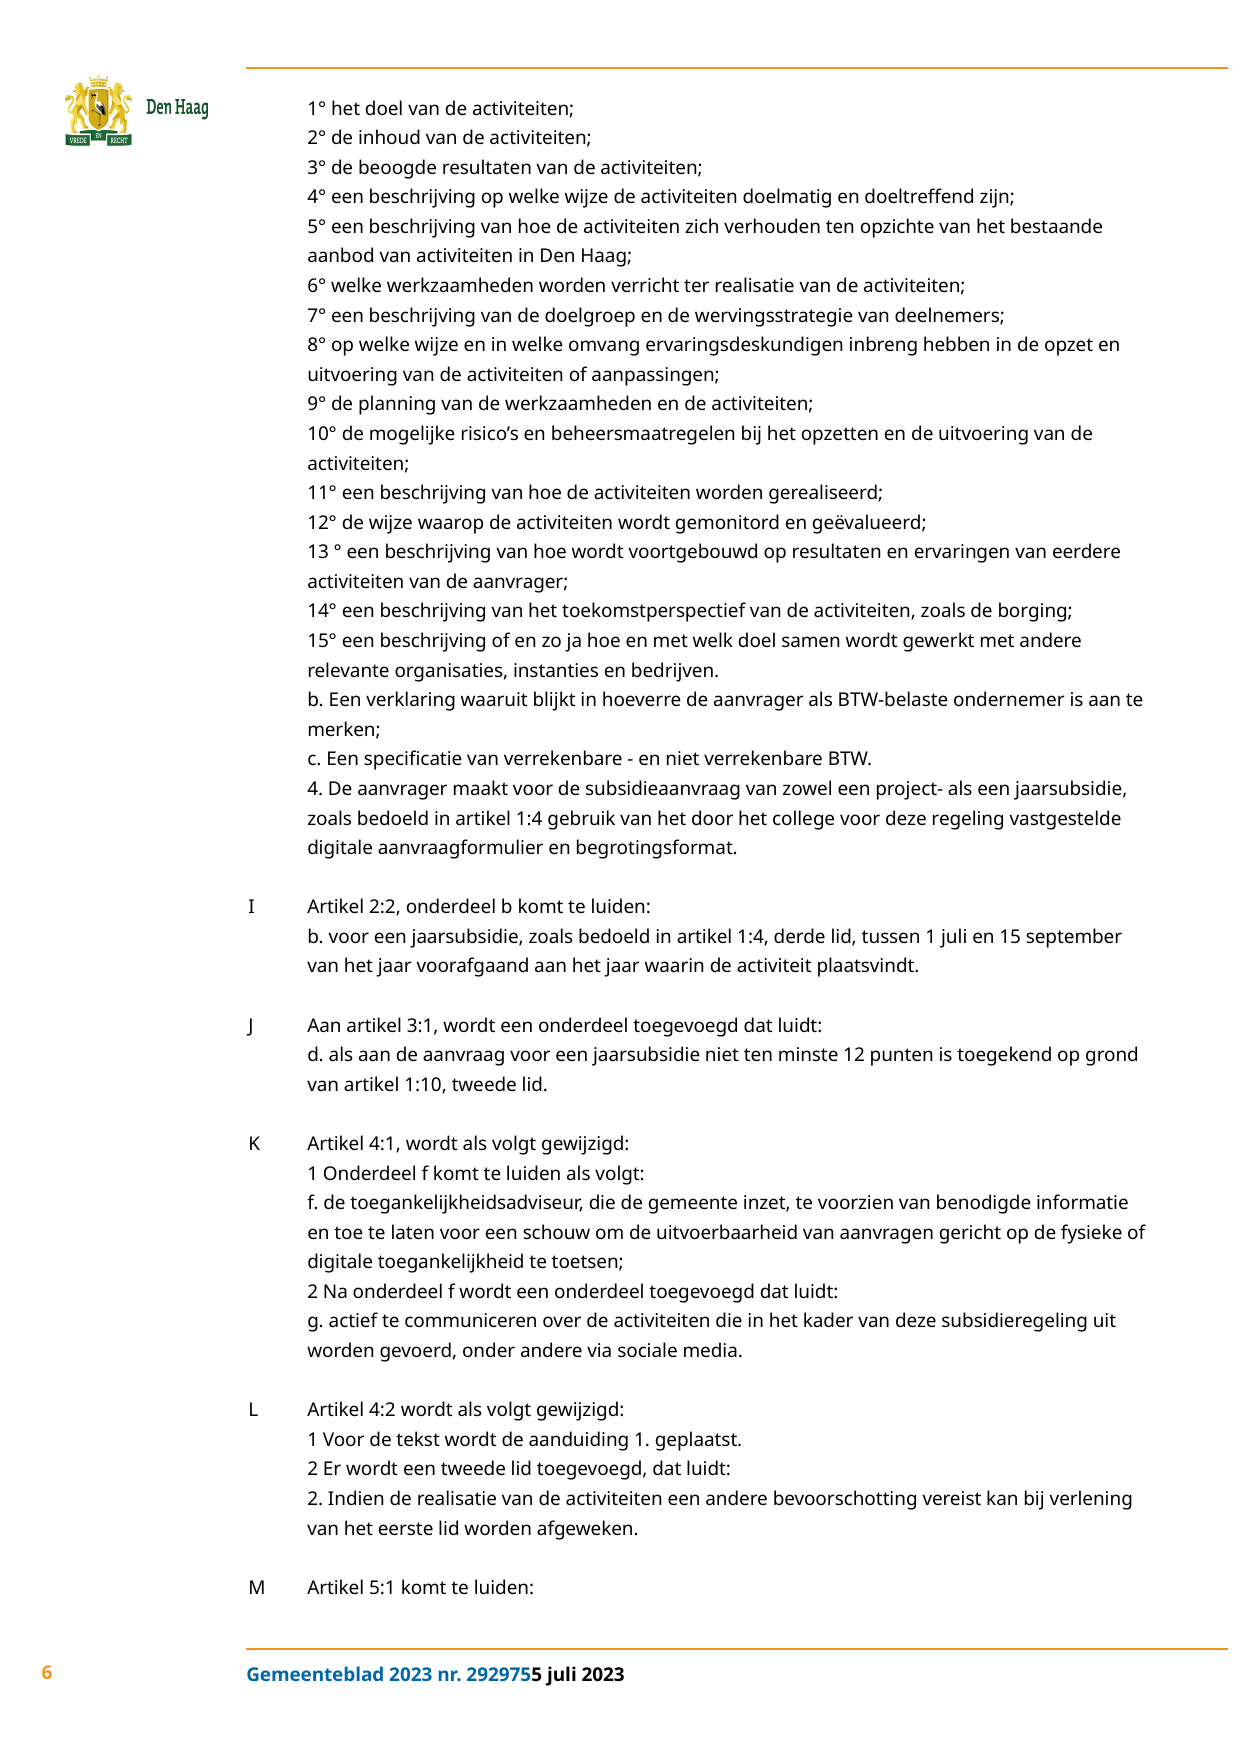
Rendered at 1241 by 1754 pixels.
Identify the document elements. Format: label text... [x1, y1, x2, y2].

list f. de toegankelijkheidsadviseur, die de gemeente inzet, te voorzien van benodigde informatie en toe te laten voor een schouw om de uitvoerbaarheid van aanvragen gericht op de fysieke of digitale toegankelijkheid te toetsen; [248, 1189, 1152, 1274]
list 15° een beschrijving of en zo ja hoe en met welk doel samen wordt gewerkt met andere relevante organisaties, instanties en bedrijven. [248, 627, 1152, 683]
list 8° op welke wijze en in welke omvang ervaringsdeskundigen inbreng hebben in de opzet en uitvoering van de activiteiten of aanpassingen; [248, 331, 1152, 387]
list 1° het doel van de activiteiten; [248, 95, 1152, 121]
list 10° de mogelijke risico’s en beheersmaatregelen bij het opzetten en de uitvoering van de activiteiten; [248, 420, 1152, 476]
list b. Een verklaring waaruit blijkt in hoeverre de aanvrager als BTW-belaste ondernemer is aan te merken; [248, 686, 1152, 742]
list Aan artikel 3:1, wordt een onderdeel toegevoegd dat luidt: [248, 1012, 1152, 1038]
list 5° een beschrijving van hoe de activiteiten zich verhouden ten opzichte van het bestaande aanbod van activiteiten in Den Haag; [248, 213, 1152, 268]
list 7° een beschrijving van de doelgroep en de wervingsstrategie van deelnemers; [248, 302, 1152, 328]
list 9° de planning van de werkzaamheden en de activiteiten; [248, 391, 1152, 416]
list d. als aan de aanvraag voor een jaarsubsidie niet ten minste 12 punten is toegekend op grond van artikel 1:10, tweede lid. [248, 1041, 1152, 1097]
list 14° een beschrijving van het toekomstperspectief van de activiteiten, zoals de borging; [248, 598, 1152, 623]
list 4. De aanvrager maakt voor de subsidieaanvraag van zowel een project- als een jaarsubsidie, zoals bedoeld in artikel 1:4 gebruik van het door het college voor deze regeling vastgestelde digitale aanvraagformulier en begrotingsformat. [248, 775, 1152, 860]
list Artikel 2:2, onderdeel b komt te luiden: [248, 893, 1152, 919]
list 3° de beoogde resultaten van de activiteiten; [248, 154, 1152, 180]
list Artikel 5:1 komt te luiden: [248, 1574, 1152, 1600]
list g. actief te communiceren over de activiteiten die in het kader van deze subsidieregeling uit worden gevoerd, onder andere via sociale media. [248, 1308, 1152, 1363]
list 11° een beschrijving van hoe de activiteiten worden gerealiseerd; [248, 479, 1152, 505]
list 1 Voor de tekst wordt de aanduiding 1. geplaatst. [248, 1426, 1152, 1452]
list 2 Er wordt een tweede lid toegevoegd, dat luidt: [248, 1456, 1152, 1481]
list 6° welke werkzaamheden worden verricht ter realisatie van de activiteiten; [248, 272, 1152, 298]
list b. voor een jaarsubsidie, zoals bedoeld in artikel 1:4, derde lid, tussen 1 juli en 15 september van het jaar voorafgaand aan het jaar waarin de activiteit plaatsvindt. [248, 923, 1152, 978]
list 1 Onderdeel f komt te luiden als volgt: [248, 1160, 1152, 1186]
list 2° de inhoud van de activiteiten; [248, 124, 1152, 150]
list c. Een specificatie van verrekenbare - en niet verrekenbare BTW. [248, 746, 1152, 771]
list 12° de wijze waarop de activiteiten wordt gemonitord en geëvalueerd; [248, 509, 1152, 535]
picture [41, 47, 231, 172]
list 2 Na onderdeel f wordt een onderdeel toegevoegd dat luidt: [248, 1278, 1152, 1304]
list Artikel 4:2 wordt als volgt gewijzigd: [248, 1396, 1152, 1422]
list 2. Indien de realisatie van de activiteiten een andere bevoorschotting vereist kan bij verlening van het eerste lid worden afgeweken. [248, 1485, 1152, 1541]
list 13 ° een beschrijving van hoe wordt voortgebouwd op resultaten en ervaringen van eerdere activiteiten van de aanvrager; [248, 538, 1152, 594]
list Artikel 4:1, wordt als volgt gewijzigd: [248, 1130, 1152, 1156]
list 4° een beschrijving op welke wijze de activiteiten doelmatig en doeltreffend zijn; [248, 183, 1152, 209]
